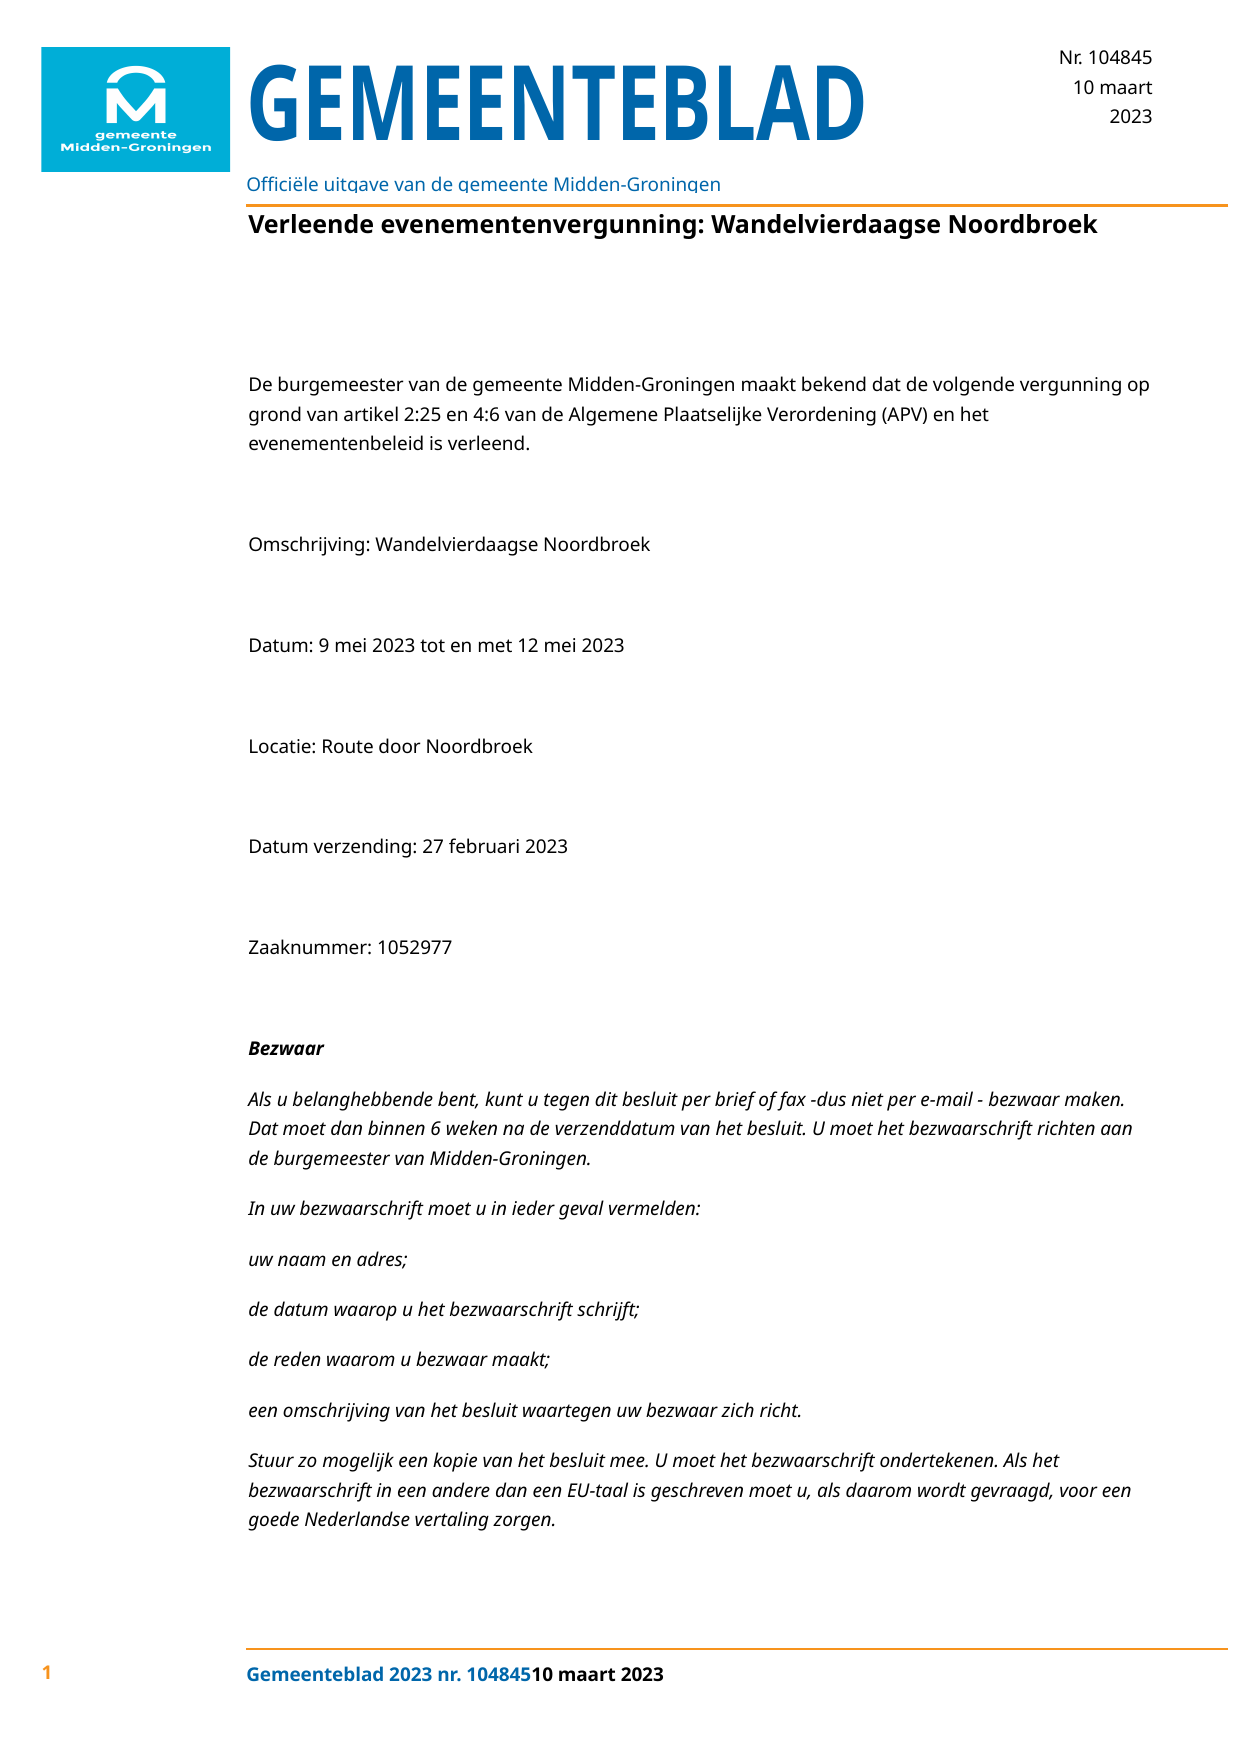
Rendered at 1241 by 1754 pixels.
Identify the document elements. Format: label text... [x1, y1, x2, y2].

text een omschrijving van het besluit waartegen uw bezwaar zich richt. [248, 1397, 1152, 1423]
text Datum verzending: 27 februari 2023 [248, 834, 1152, 859]
picture [184, 146, 190, 153]
text Stuur zo mogelijk een kopie van het besluit mee. U moet het bezwaarschrift ondertekenen. Als het bezwaarschrift in een andere dan een EU-taal is geschreven moet u, als daarom wordt gevraagd, voor een goede Nederlandse vertaling zorgen. [248, 1447, 1152, 1532]
text Als u belanghebbende bent, kunt u tegen dit besluit per brief of fax -dus niet per e-mail - bezwaar maken. Dat moet dan binnen 6 weken na de verzenddatum van het besluit. U moet het bezwaarschrift richten aan de burgemeester van Midden-Groningen. [248, 1086, 1152, 1171]
text de reden waarom u bezwaar maakt; [248, 1347, 1152, 1372]
text de datum waarop u het bezwaarschrift schrijft; [248, 1296, 1152, 1322]
text De burgemeester van de gemeente Midden-Groningen maakt bekend dat de volgende vergunning op grond van artikel 2:25 en 4:6 van de Algemene Plaatselijke Verordening (APV) en het evenementenbeleid is verleend. [248, 371, 1152, 456]
text uw naam en adres; [248, 1246, 1152, 1271]
text Bezwaar [248, 1035, 1152, 1061]
text Datum: 9 mei 2023 tot en met 12 mei 2023 [248, 632, 1152, 658]
text Locatie: Route door Noordbroek [248, 733, 1152, 758]
text In uw bezwaarschrift moet u in ieder geval vermelden: [248, 1195, 1152, 1221]
picture [108, 66, 164, 82]
picture [107, 89, 165, 122]
text Zaaknummer: 1052977 [248, 934, 1152, 960]
text Omschrijving: Wandelvierdaagse Noordbroek [248, 531, 1152, 557]
text Verleende evenementenvergunning: Wandelvierdaagse Noordbroek [248, 207, 1152, 241]
